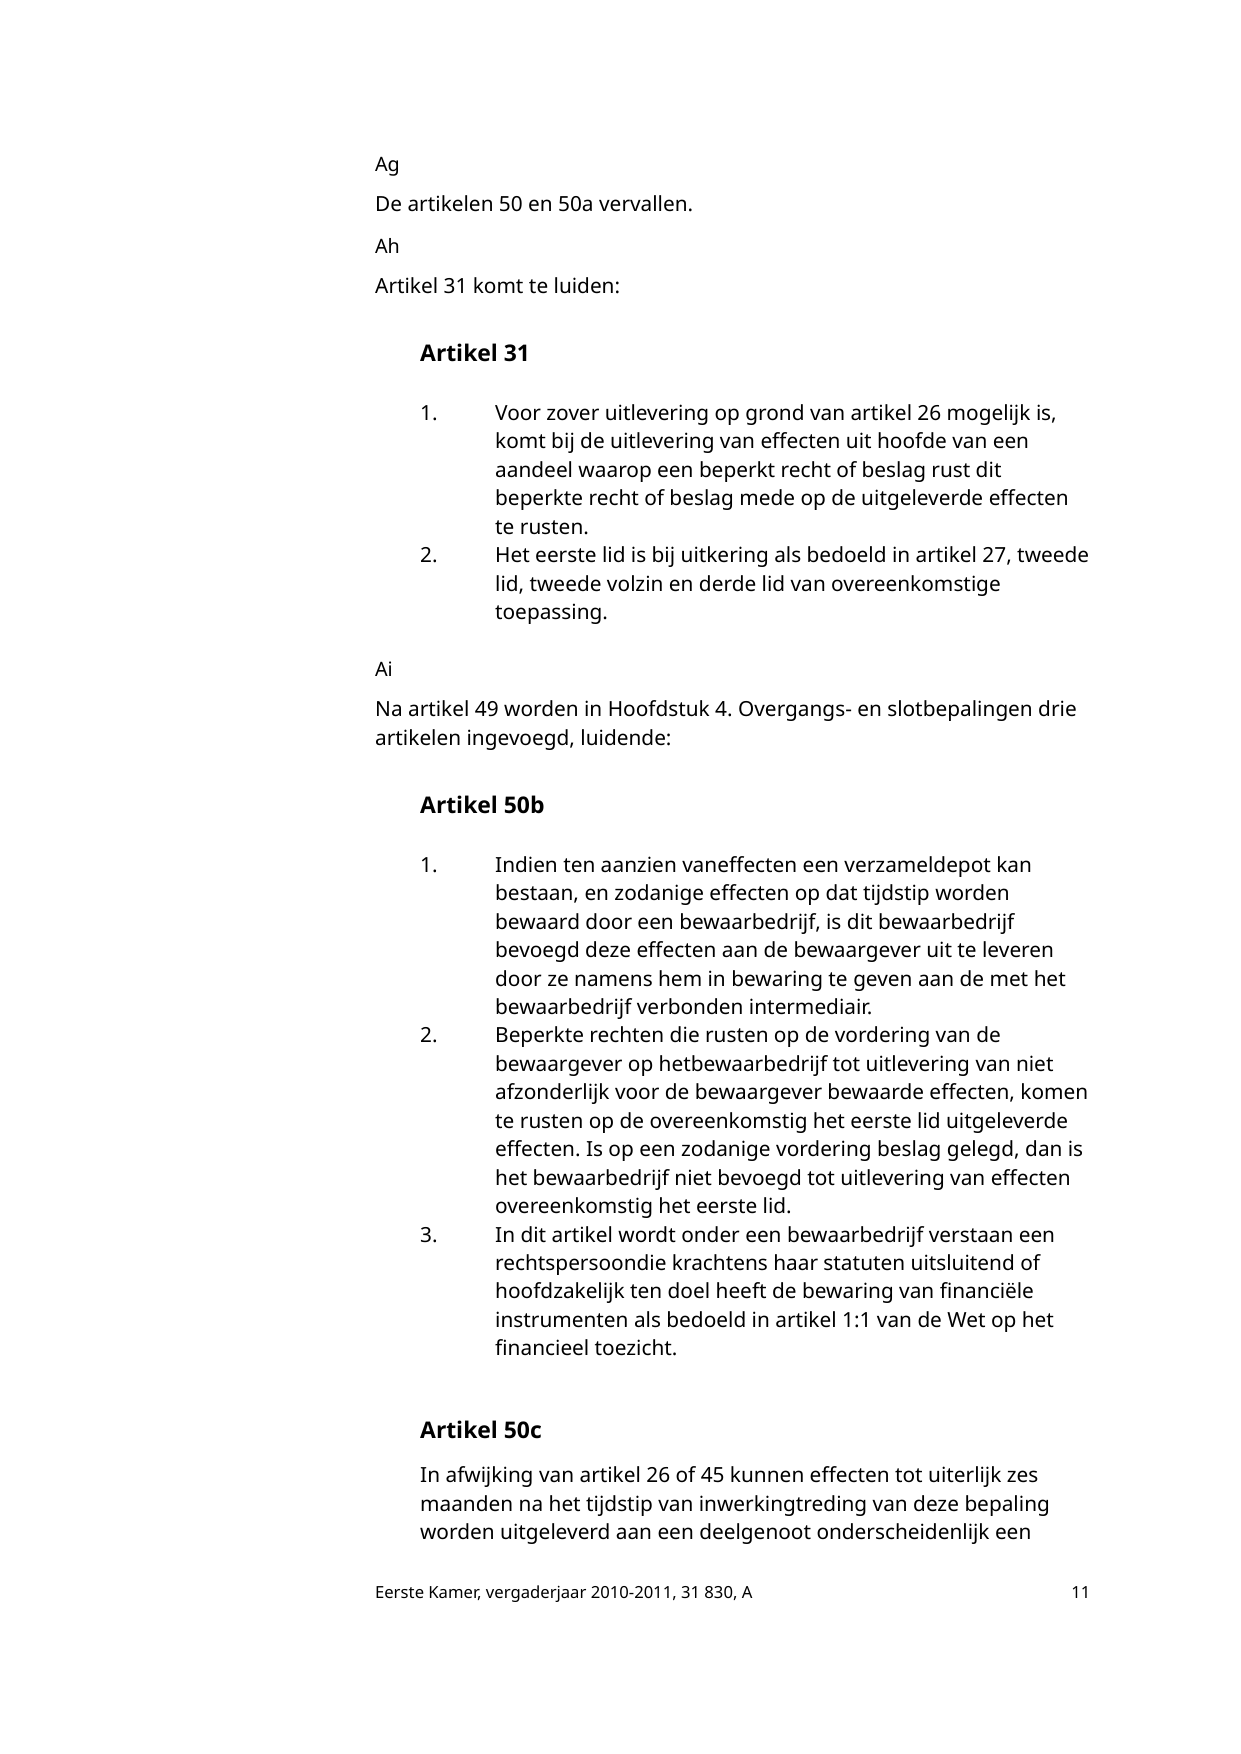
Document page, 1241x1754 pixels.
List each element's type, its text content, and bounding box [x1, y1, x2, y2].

list In dit artikel wordt onder een bewaarbedrijf verstaan een rechtspersoondie krachtens haar statuten uitsluitend of hoofdzakelijk ten doel heeft de bewaring van financiële instrumenten als bedoeld in artikel 1:1 van de Wet op het financieel toezicht. [420, 1220, 1090, 1362]
list Voor zover uitlevering op grond van artikel 26 mogelijk is, komt bij de uitlevering van effecten uit hoofde van een aandeel waarop een beperkt recht of beslag rust dit beperkte recht of beslag mede op de uitgeleverde effecten te rusten. [420, 398, 1090, 540]
subtitle Artikel 50b [420, 789, 1090, 820]
text Ag [375, 150, 1090, 177]
subtitle Artikel 31 [420, 337, 1090, 368]
list Indien ten aanzien vaneffecten een verzameldepot kan bestaan, en zodanige effecten op dat tijdstip worden bewaard door een bewaarbedrijf, is dit bewaarbedrijf bevoegd deze effecten aan de bewaargever uit te leveren door ze namens hem in bewaring te geven aan de met het bewaarbedrijf verbonden intermediair. [420, 850, 1090, 1021]
list Het eerste lid is bij uitkering als bedoeld in artikel 27, tweede lid, tweede volzin en derde lid van overeenkomstige toepassing. [420, 540, 1090, 626]
text Na artikel 49 worden in Hoofdstuk 4. Overgangs- en slotbepalingen drie artikelen ingevoegd, luidende: [375, 694, 1090, 751]
text In afwijking van artikel 26 of 45 kunnen effecten tot uiterlijk zes maanden na het tijdstip van inwerkingtreding van deze bepaling worden uitgeleverd aan een deelgenoot onderscheidenlijk een [420, 1461, 1090, 1546]
text Ai [375, 656, 1090, 683]
text Artikel 31 komt te luiden: [375, 271, 1090, 299]
text De artikelen 50 en 50a vervallen. [375, 189, 1090, 217]
list Beperkte rechten die rusten op de vordering van de bewaargever op hetbewaarbedrijf tot uitlevering van niet afzonderlijk voor de bewaargever bewaarde effecten, komen te rusten op de overeenkomstig het eerste lid uitgeleverde effecten. Is op een zodanige vordering beslag gelegd, dan is het bewaarbedrijf niet bevoegd tot uitlevering van effecten overeenkomstig het eerste lid. [420, 1021, 1090, 1220]
text Ah [375, 232, 1090, 259]
subtitle Artikel 50c [420, 1414, 1090, 1446]
